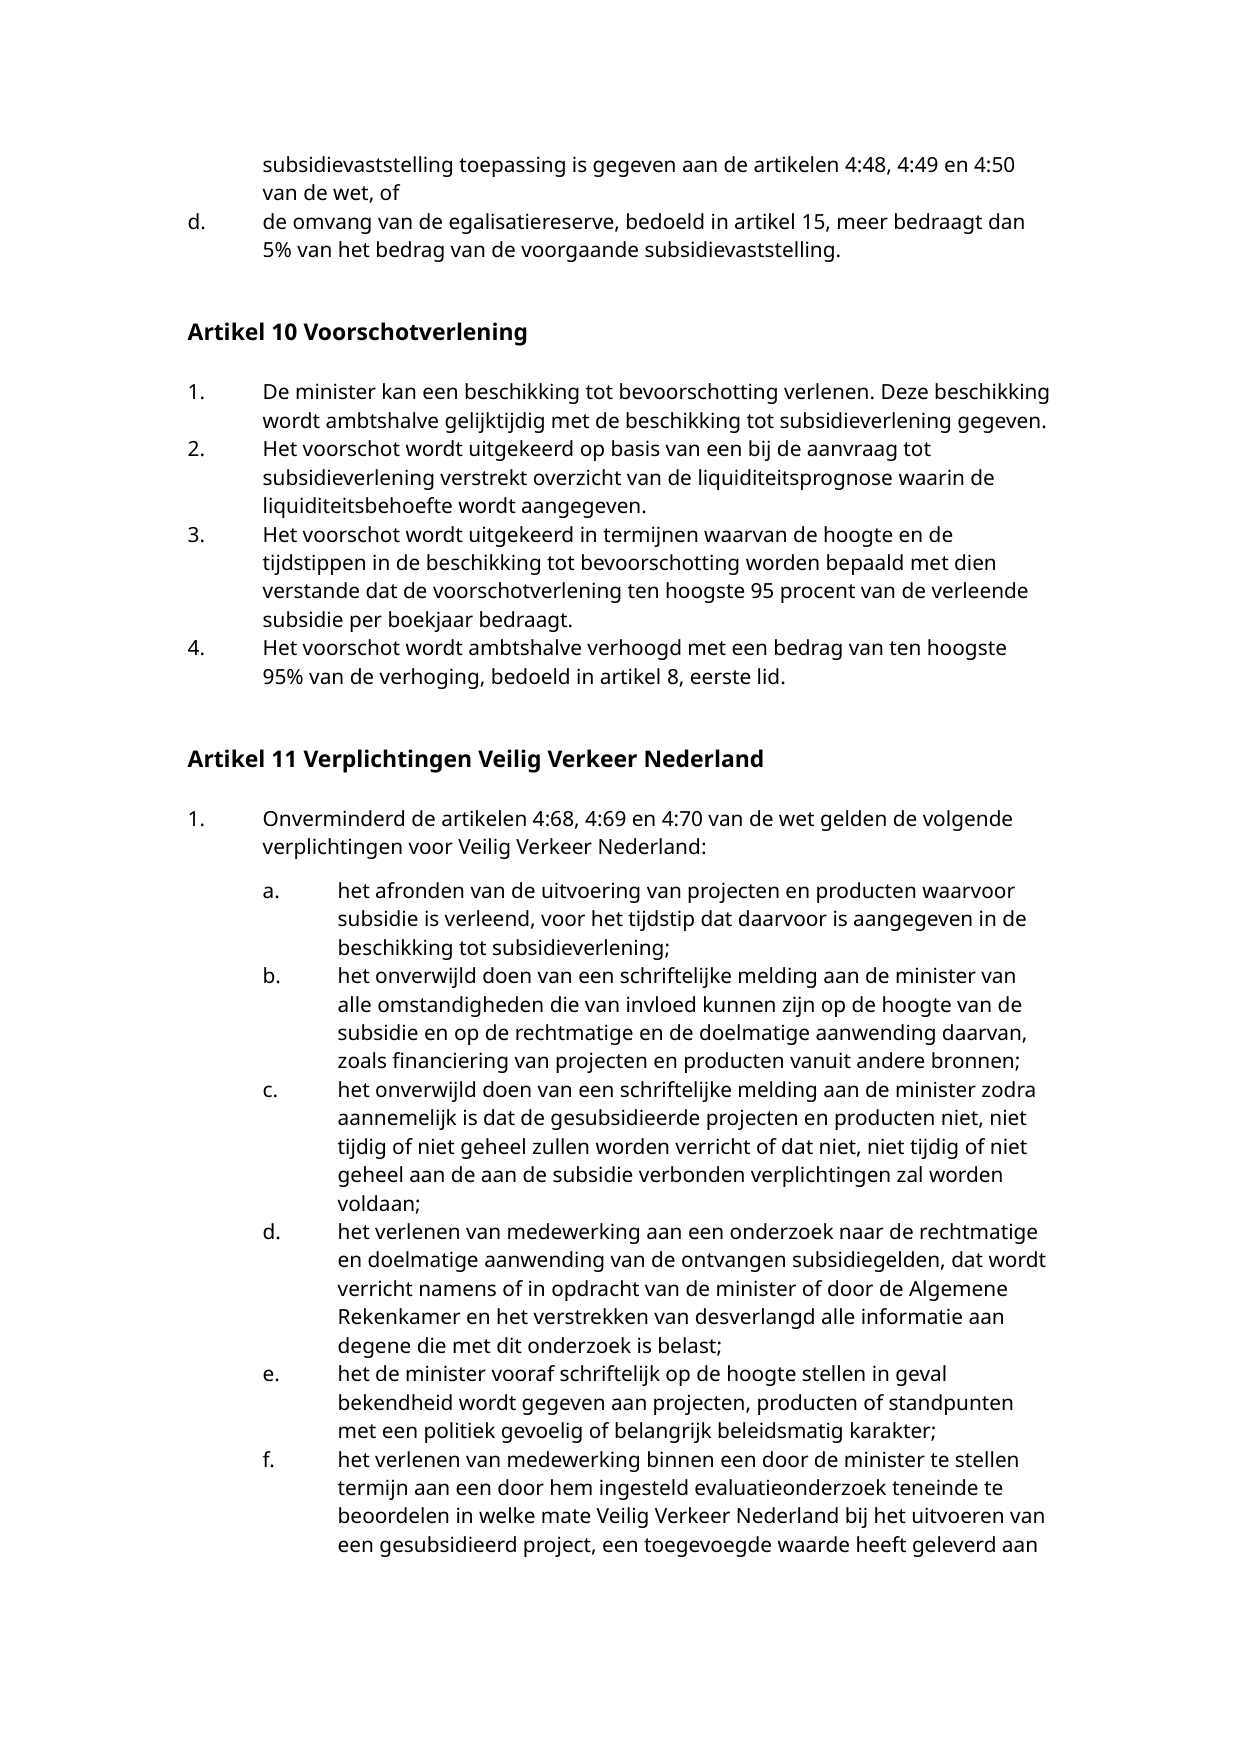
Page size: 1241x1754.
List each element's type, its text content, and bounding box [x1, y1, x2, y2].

list het de minister vooraf schriftelijk op de hoogte stellen in geval bekendheid wordt gegeven aan projecten, producten of standpunten met een politiek gevoelig of belangrijk beleidsmatig karakter; [262, 1359, 1053, 1445]
list het afronden van de uitvoering van projecten en producten waarvoor subsidie is verleend, voor het tijdstip dat daarvoor is aangegeven in de beschikking tot subsidieverlening; [262, 876, 1053, 961]
list De minister kan een beschikking tot bevoorschotting verlenen. Deze beschikking wordt ambtshalve gelijktijdig met de beschikking tot subsidieverlening gegeven. [187, 377, 1053, 434]
list Het voorschot wordt uitgekeerd op basis van een bij de aanvraag tot subsidieverlening verstrekt overzicht van de liquiditeitsprognose waarin de liquiditeitsbehoefte wordt aangegeven. [187, 434, 1053, 520]
list subsidievaststelling toepassing is gegeven aan de artikelen 4:48, 4:49 en 4:50 van de wet, of [187, 150, 1053, 207]
list de omvang van de egalisatiereserve, bedoeld in artikel 15, meer bedraagt dan 5% van het bedrag van de voorgaande subsidievaststelling. [187, 207, 1053, 264]
list het onverwijld doen van een schriftelijke melding aan de minister zodra aannemelijk is dat de gesubsidieerde projecten en producten niet, niet tijdig of niet geheel zullen worden verricht of dat niet, niet tijdig of niet geheel aan de aan de subsidie verbonden verplichtingen zal worden voldaan; [262, 1075, 1053, 1217]
list Onverminderd de artikelen 4:68, 4:69 en 4:70 van de wet gelden de volgende verplichtingen voor Veilig Verkeer Nederland: [187, 804, 1053, 861]
list Het voorschot wordt uitgekeerd in termijnen waarvan de hoogte en de tijdstippen in de beschikking tot bevoorschotting worden bepaald met dien verstande dat de voorschotverlening ten hoogste 95 procent van de verleende subsidie per boekjaar bedraagt. [187, 520, 1053, 633]
list het verlenen van medewerking aan een onderzoek naar de rechtmatige en doelmatige aanwending van de ontvangen subsidiegelden, dat wordt verricht namens of in opdracht van de minister of door de Algemene Rekenkamer en het verstrekken van desverlangd alle informatie aan degene die met dit onderzoek is belast; [262, 1217, 1053, 1359]
list het verlenen van medewerking binnen een door de minister te stellen termijn aan een door hem ingesteld evaluatieonderzoek teneinde te beoordelen in welke mate Veilig Verkeer Nederland bij het uitvoeren van een gesubsidieerd project, een toegevoegde waarde heeft geleverd aan [262, 1445, 1053, 1558]
list Het voorschot wordt ambtshalve verhoogd met een bedrag van ten hoogste 95% van de verhoging, bedoeld in artikel 8, eerste lid. [187, 633, 1053, 690]
subtitle Artikel 11 Verplichtingen Veilig Verkeer Nederland [187, 743, 1053, 774]
subtitle Artikel 10 Voorschotverlening [187, 316, 1053, 347]
list het onverwijld doen van een schriftelijke melding aan de minister van alle omstandigheden die van invloed kunnen zijn op de hoogte van de subsidie en op de rechtmatige en de doelmatige aanwending daarvan, zoals financiering van projecten en producten vanuit andere bronnen; [262, 961, 1053, 1075]
